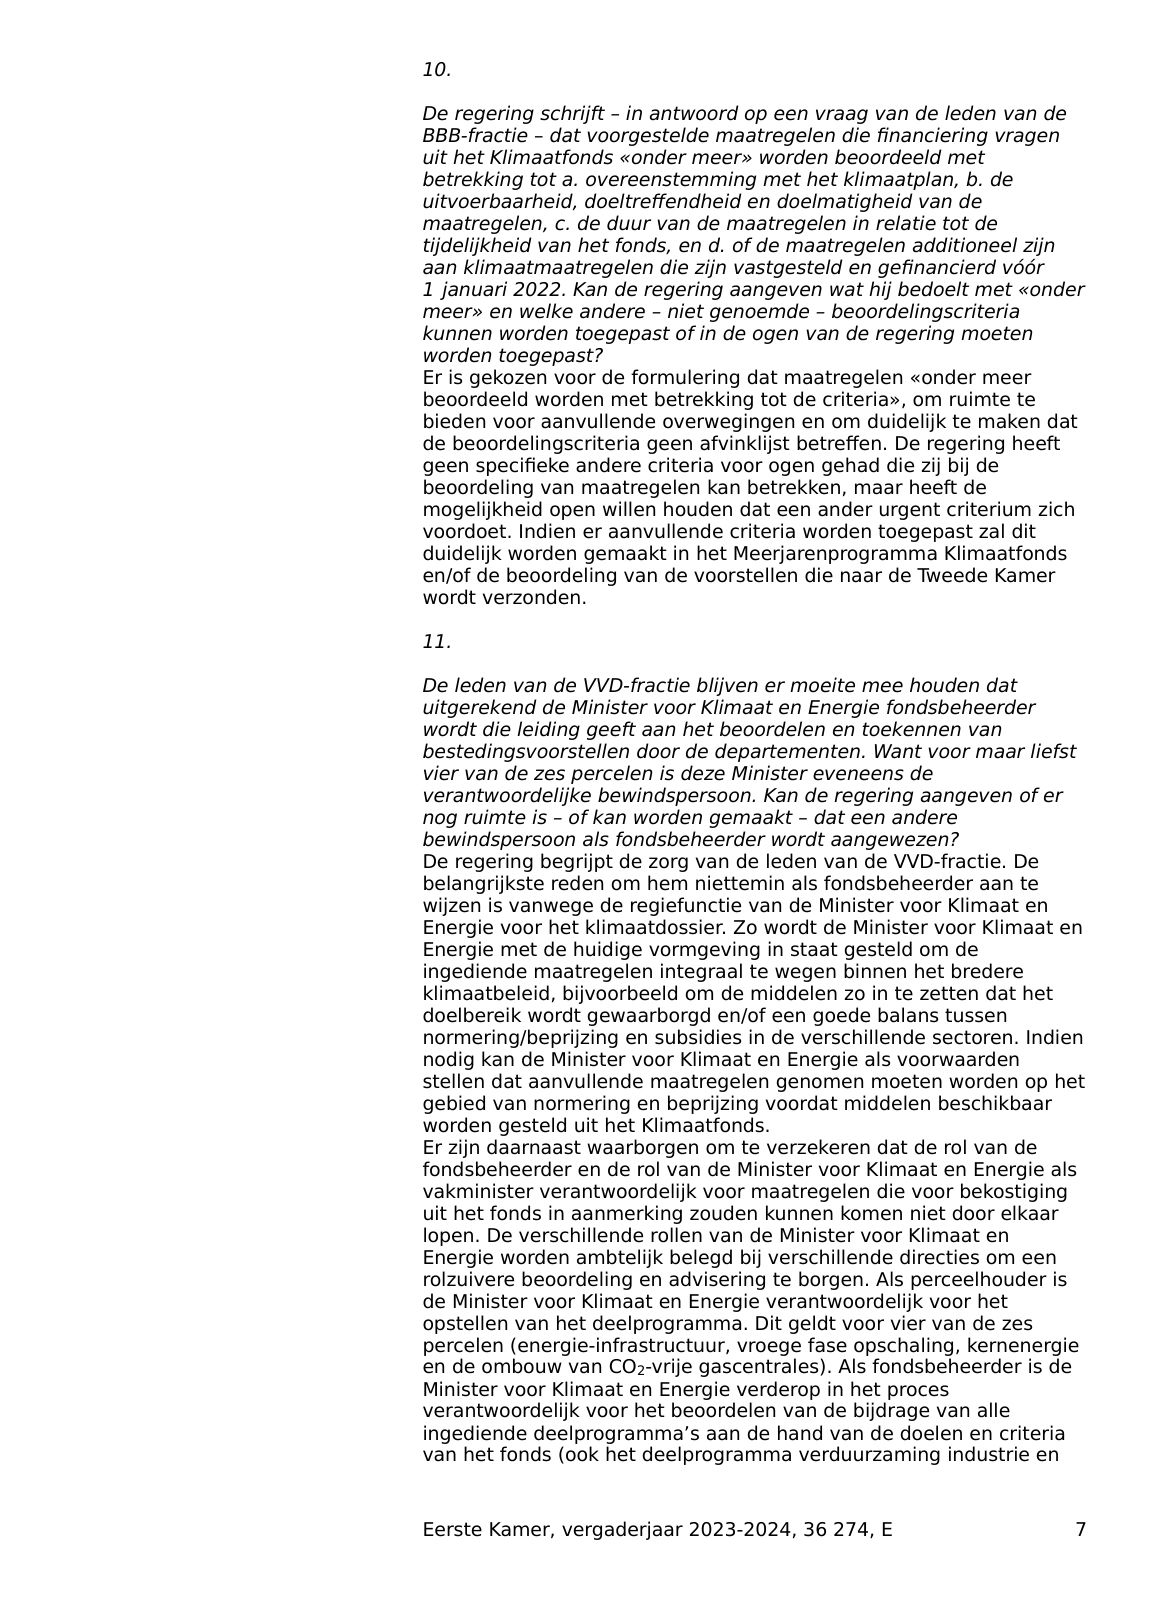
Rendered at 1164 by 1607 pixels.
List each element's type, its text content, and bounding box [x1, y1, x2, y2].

subtitle 10. [422, 59, 1087, 81]
text Er is gekozen voor de formulering dat maatregelen «onder meer beoordeeld worden met betrekking tot de criteria», om ruimte te bieden voor aanvullende overwegingen en om duidelijk te maken dat de beoordelingscriteria geen afvinklijst betreffen. De regering heeft geen specifieke andere criteria voor ogen gehad die zij bij de beoordeling van maatregelen kan betrekken, maar heeft de mogelijkheid open willen houden dat een ander urgent criterium zich voordoet. Indien er aanvullende criteria worden toegepast zal dit duidelijk worden gemaakt in het Meerjarenprogramma Klimaatfonds en/of de beoordeling van de voorstellen die naar de Tweede Kamer wordt verzonden. [422, 367, 1087, 609]
text De regering schrijft – in antwoord op een vraag van de leden van de BBB-fractie – dat voorgestelde maatregelen die financiering vragen uit het Klimaatfonds «onder meer» worden beoordeeld met betrekking tot a. overeenstemming met het klimaatplan, b. de uitvoerbaarheid, doeltreffendheid en doelmatigheid van de maatregelen, c. de duur van de maatregelen in relatie tot de tijdelijkheid van het fonds, en d. of de maatregelen additioneel zijn aan klimaatmaatregelen die zijn vastgesteld en gefinancierd vóór 1 januari 2022. Kan de regering aangeven wat hij bedoelt met «onder meer» en welke andere – niet genoemde – beoordelingscriteria kunnen worden toegepast of in de ogen van de regering moeten worden toegepast? [422, 103, 1087, 367]
subtitle 11. [422, 631, 1087, 653]
text Er zijn daarnaast waarborgen om te verzekeren dat de rol van de fondsbeheerder en de rol van de Minister voor Klimaat en Energie als vakminister verantwoordelijk voor maatregelen die voor bekostiging uit het fonds in aanmerking zouden kunnen komen niet door elkaar lopen. De verschillende rollen van de Minister voor Klimaat en Energie worden ambtelijk belegd bij verschillende directies om een rolzuivere beoordeling en advisering te borgen. Als perceelhouder is de Minister voor Klimaat en Energie verantwoordelijk voor het opstellen van het deelprogramma. Dit geldt voor vier van de zes percelen (energie-infrastructuur, vroege fase opschaling, kernenergie en de ombouw van CO2-vrije gascentrales). Als fondsbeheerder is de Minister voor Klimaat en Energie verderop in het proces verantwoordelijk voor het beoordelen van de bijdrage van alle ingediende deelprogramma’s aan de hand van de doelen en criteria van het fonds (ook het deelprogramma verduurzaming industrie en [422, 1137, 1087, 1466]
text De regering begrijpt de zorg van de leden van de VVD-fractie. De belangrijkste reden om hem niettemin als fondsbeheerder aan te wijzen is vanwege de regiefunctie van de Minister voor Klimaat en Energie voor het klimaatdossier. Zo wordt de Minister voor Klimaat en Energie met de huidige vormgeving in staat gesteld om de ingediende maatregelen integraal te wegen binnen het bredere klimaatbeleid, bijvoorbeeld om de middelen zo in te zetten dat het doelbereik wordt gewaarborgd en/of een goede balans tussen normering/beprijzing en subsidies in de verschillende sectoren. Indien nodig kan de Minister voor Klimaat en Energie als voorwaarden stellen dat aanvullende maatregelen genomen moeten worden op het gebied van normering en beprijzing voordat middelen beschikbaar worden gesteld uit het Klimaatfonds. [422, 851, 1087, 1137]
text De leden van de VVD-fractie blijven er moeite mee houden dat uitgerekend de Minister voor Klimaat en Energie fondsbeheerder wordt die leiding geeft aan het beoordelen en toekennen van bestedingsvoorstellen door de departementen. Want voor maar liefst vier van de zes percelen is deze Minister eveneens de verantwoordelijke bewindspersoon. Kan de regering aangeven of er nog ruimte is – of kan worden gemaakt – dat een andere bewindspersoon als fondsbeheerder wordt aangewezen? [422, 675, 1087, 851]
